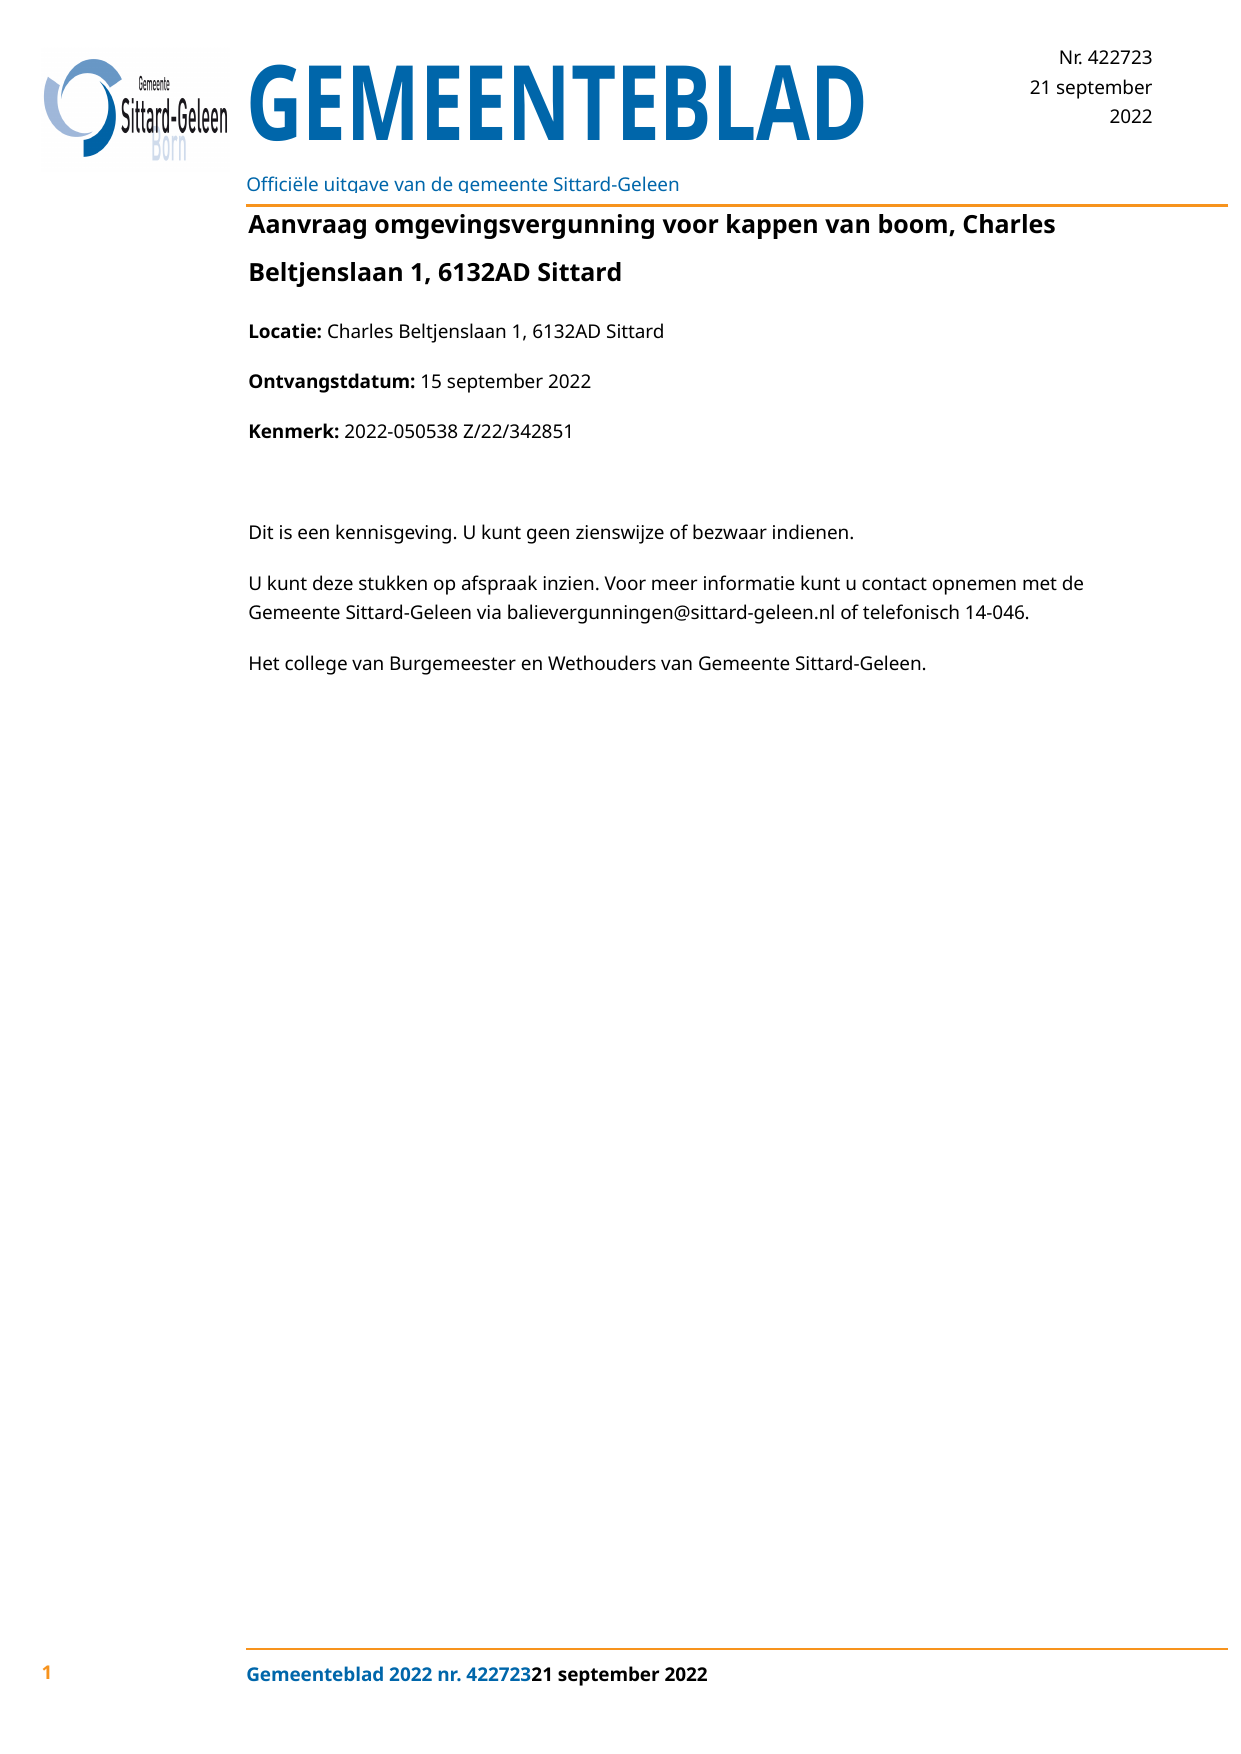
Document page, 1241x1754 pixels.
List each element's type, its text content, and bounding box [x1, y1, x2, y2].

text Aanvraag omgevingsvergunning voor kappen van boom, Charles Beltjenslaan 1, 6132AD Sittard [248, 207, 1152, 288]
text Dit is een kennisgeving. U kunt geen zienswijze of bezwaar indienen. [248, 519, 1152, 545]
text Het college van Burgemeester en Wethouders van Gemeente Sittard-Geleen. [248, 650, 1152, 676]
picture [41, 47, 231, 172]
text U kunt deze stukken op afspraak inzien. Voor meer informatie kunt u contact opnemen met de Gemeente Sittard-Geleen via balievergunningen@sittard-geleen.nl of telefonisch 14-046. [248, 570, 1152, 625]
text Kenmerk: 2022-050538 Z/22/342851 [248, 419, 1152, 444]
text Locatie: Charles Beltjenslaan 1, 6132AD Sittard [248, 318, 1152, 344]
text Ontvangstdatum: 15 september 2022 [248, 368, 1152, 394]
